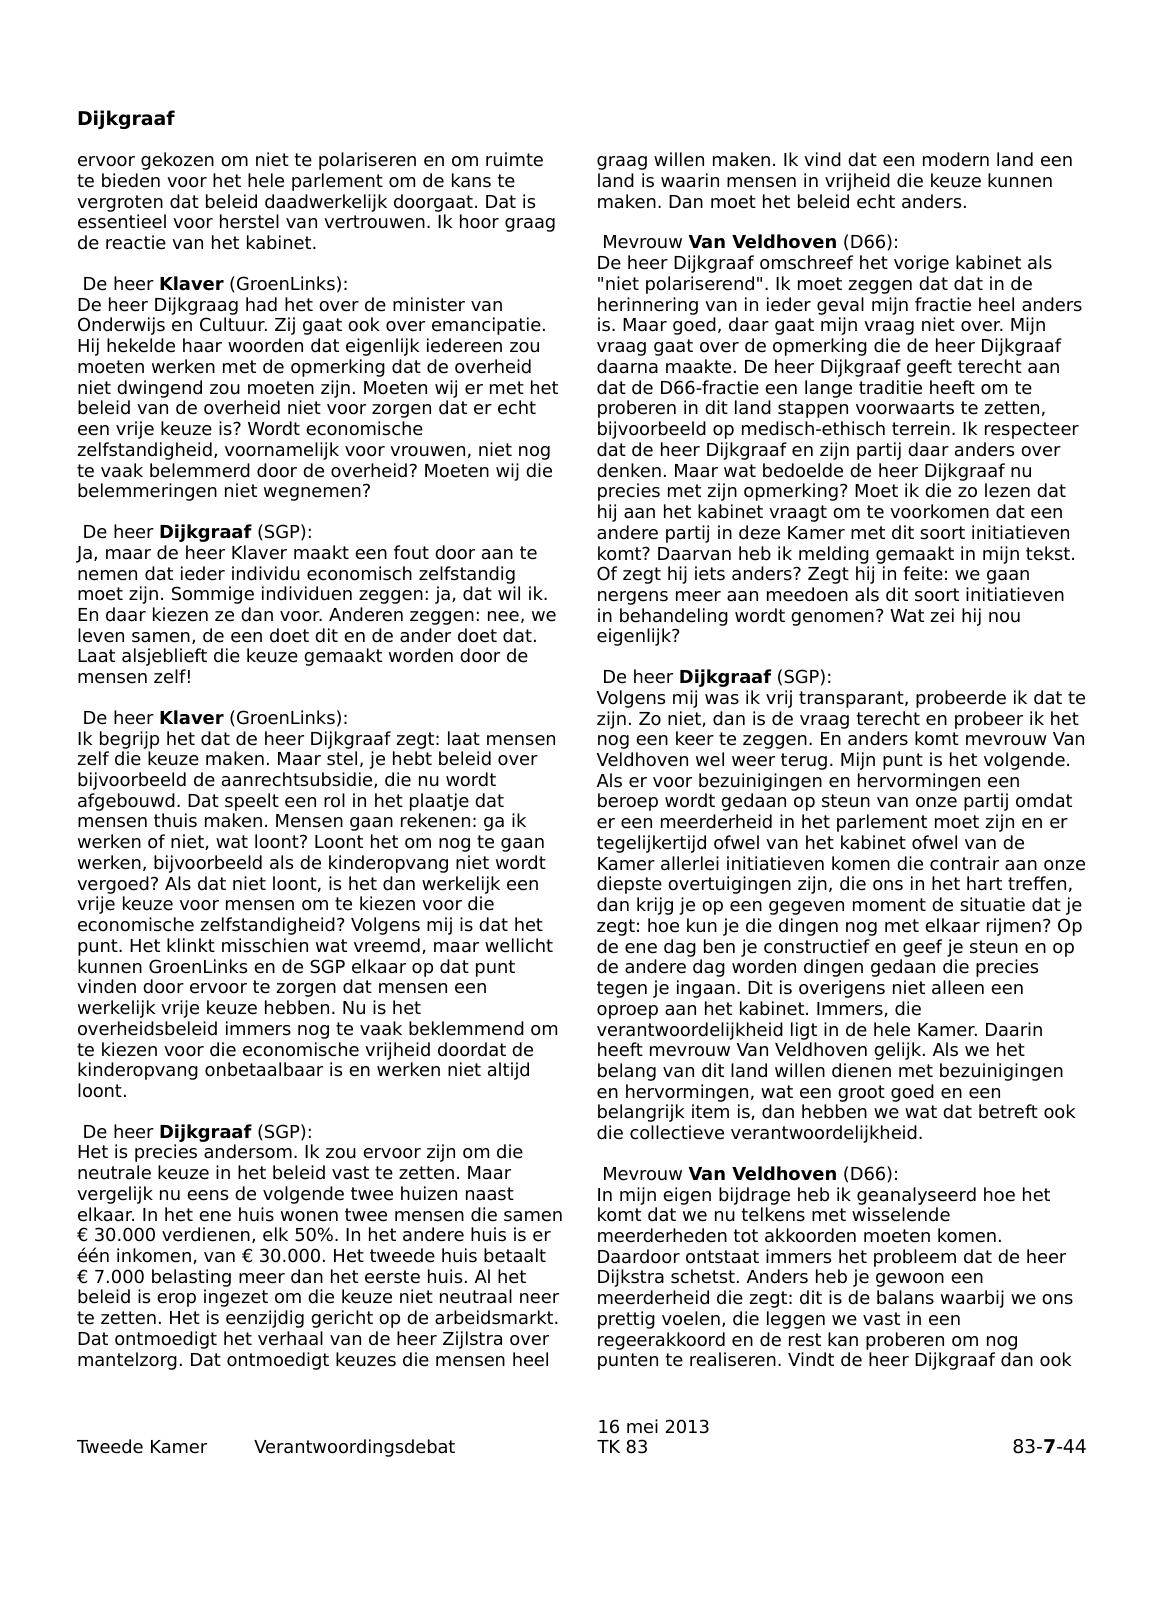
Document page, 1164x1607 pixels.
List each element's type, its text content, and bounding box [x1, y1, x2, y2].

text De heer Dijkgraaf (SGP): [77, 522, 567, 543]
text De heer Klaver (GroenLinks): [77, 708, 567, 728]
text Ik begrijp het dat de heer Dijkgraaf zegt: laat mensen zelf die keuze maken. Maar stel, je hebt beleid over bijvoorbeeld de aanrechtsubsidie, die nu wordt afgebouwd. Dat speelt een rol in het plaatje dat mensen thuis maken. Mensen gaan rekenen: ga ik werken of niet, wat loont? Loont het om nog te gaan werken, bijvoorbeeld als de kinderopvang niet wordt vergoed? Als dat niet loont, is het dan werkelijk een vrije keuze voor mensen om te kiezen voor die economische zelfstandigheid? Volgens mij is dat het punt. Het klinkt misschien wat vreemd, maar wellicht kunnen GroenLinks en de SGP elkaar op dat punt vinden door ervoor te zorgen dat mensen een werkelijk vrije keuze hebben. Nu is het overheidsbeleid immers nog te vaak beklemmend om te kiezen voor die economische vrijheid doordat de kinderopvang onbetaalbaar is en werken niet altijd loont. [77, 728, 567, 1102]
text Het is precies andersom. Ik zou ervoor zijn om die neutrale keuze in het beleid vast te zetten. Maar vergelijk nu eens de volgende twee huizen naast elkaar. In het ene huis wonen twee mensen die samen € 30.000 verdienen, elk 50%. In het andere huis is er één inkomen, van € 30.000. Het tweede huis betaalt € 7.000 belasting meer dan het eerste huis. Al het beleid is erop ingezet om die keuze niet neutraal neer te zetten. Het is eenzijdig gericht op de arbeidsmarkt. Dat ontmoedigt het verhaal van de heer Zijlstra over mantelzorg. Dat ontmoedigt keuzes die mensen heel [77, 1142, 567, 1370]
text De heer Dijkgraaf omschreef het vorige kabinet als "niet polariserend". Ik moet zeggen dat dat in de herinnering van in ieder geval mijn fractie heel anders is. Maar goed, daar gaat mijn vraag niet over. Mijn vraag gaat over de opmerking die de heer Dijkgraaf daarna maakte. De heer Dijkgraaf geeft terecht aan dat de D66-fractie een lange traditie heeft om te proberen in dit land stappen voorwaarts te zetten, bijvoorbeeld op medisch-ethisch terrein. Ik respecteer dat de heer Dijkgraaf en zijn partij daar anders over denken. Maar wat bedoelde de heer Dijkgraaf nu precies met zijn opmerking? Moet ik die zo lezen dat hij aan het kabinet vraagt om te voorkomen dat een andere partij in deze Kamer met dit soort initiatieven komt? Daarvan heb ik melding gemaakt in mijn tekst. Of zegt hij iets anders? Zegt hij in feite: we gaan nergens meer aan meedoen als dit soort initiatieven in behandeling wordt genomen? Wat zei hij nou eigenlijk? [596, 253, 1087, 647]
text Volgens mij was ik vrij transparant, probeerde ik dat te zijn. Zo niet, dan is de vraag terecht en probeer ik het nog een keer te zeggen. En anders komt mevrouw Van Veldhoven wel weer terug. Mijn punt is het volgende. Als er voor bezuinigingen en hervormingen een beroep wordt gedaan op steun van onze partij omdat er een meerderheid in het parlement moet zijn en er tegelijkertijd ofwel van het kabinet ofwel van de Kamer allerlei initiatieven komen die contrair aan onze diepste overtuigingen zijn, die ons in het hart treffen, dan krijg je op een gegeven moment de situatie dat je zegt: hoe kun je die dingen nog met elkaar rijmen? Op de ene dag ben je constructief en geef je steun en op de andere dag worden dingen gedaan die precies tegen je ingaan. Dit is overigens niet alleen een oproep aan het kabinet. Immers, die verantwoordelijkheid ligt in de hele Kamer. Daarin heeft mevrouw Van Veldhoven gelijk. Als we het belang van dit land willen dienen met bezuinigingen en hervormingen, wat een groot goed en een belangrijk item is, dan hebben we wat dat betreft ook die collectieve verantwoordelijkheid. [596, 688, 1087, 1144]
text De heer Dijkgraaf (SGP): [596, 667, 1087, 688]
text De heer Klaver (GroenLinks): [77, 274, 567, 294]
text De heer Dijkgraaf (SGP): [77, 1122, 567, 1142]
text Mevrouw Van Veldhoven (D66): [596, 232, 1087, 253]
text Ja, maar de heer Klaver maakt een fout door aan te nemen dat ieder individu economisch zelfstandig moet zijn. Sommige individuen zeggen: ja, dat wil ik. En daar kiezen ze dan voor. Anderen zeggen: nee, we leven samen, de een doet dit en de ander doet dat. Laat alsjeblieft die keuze gemaakt worden door de mensen zelf! [77, 543, 567, 688]
text In mijn eigen bijdrage heb ik geanalyseerd hoe het komt dat we nu telkens met wisselende meerderheden tot akkoorden moeten komen. Daardoor ontstaat immers het probleem dat de heer Dijkstra schetst. Anders heb je gewoon een meerderheid die zegt: dit is de balans waarbij we ons prettig voelen, die leggen we vast in een regeerakkoord en de rest kan proberen om nog punten te realiseren. Vindt de heer Dijkgraaf dan ook [596, 1184, 1087, 1371]
text ervoor gekozen om niet te polariseren en om ruimte te bieden voor het hele parlement om de kans te vergroten dat beleid daadwerkelijk doorgaat. Dat is essentieel voor herstel van vertrouwen. Ik hoor graag de reactie van het kabinet. [77, 150, 567, 254]
text graag willen maken. Ik vind dat een modern land een land is waarin mensen in vrijheid die keuze kunnen maken. Dan moet het beleid echt anders. [596, 150, 1087, 212]
text Mevrouw Van Veldhoven (D66): [596, 1164, 1087, 1184]
text De heer Dijkgraag had het over de minister van Onderwijs en Cultuur. Zij gaat ook over emancipatie. Hij hekelde haar woorden dat eigenlijk iedereen zou moeten werken met de opmerking dat de overheid niet dwingend zou moeten zijn. Moeten wij er met het beleid van de overheid niet voor zorgen dat er echt een vrije keuze is? Wordt economische zelfstandigheid, voornamelijk voor vrouwen, niet nog te vaak belemmerd door de overheid? Moeten wij die belemmeringen niet wegnemen? [77, 294, 567, 502]
